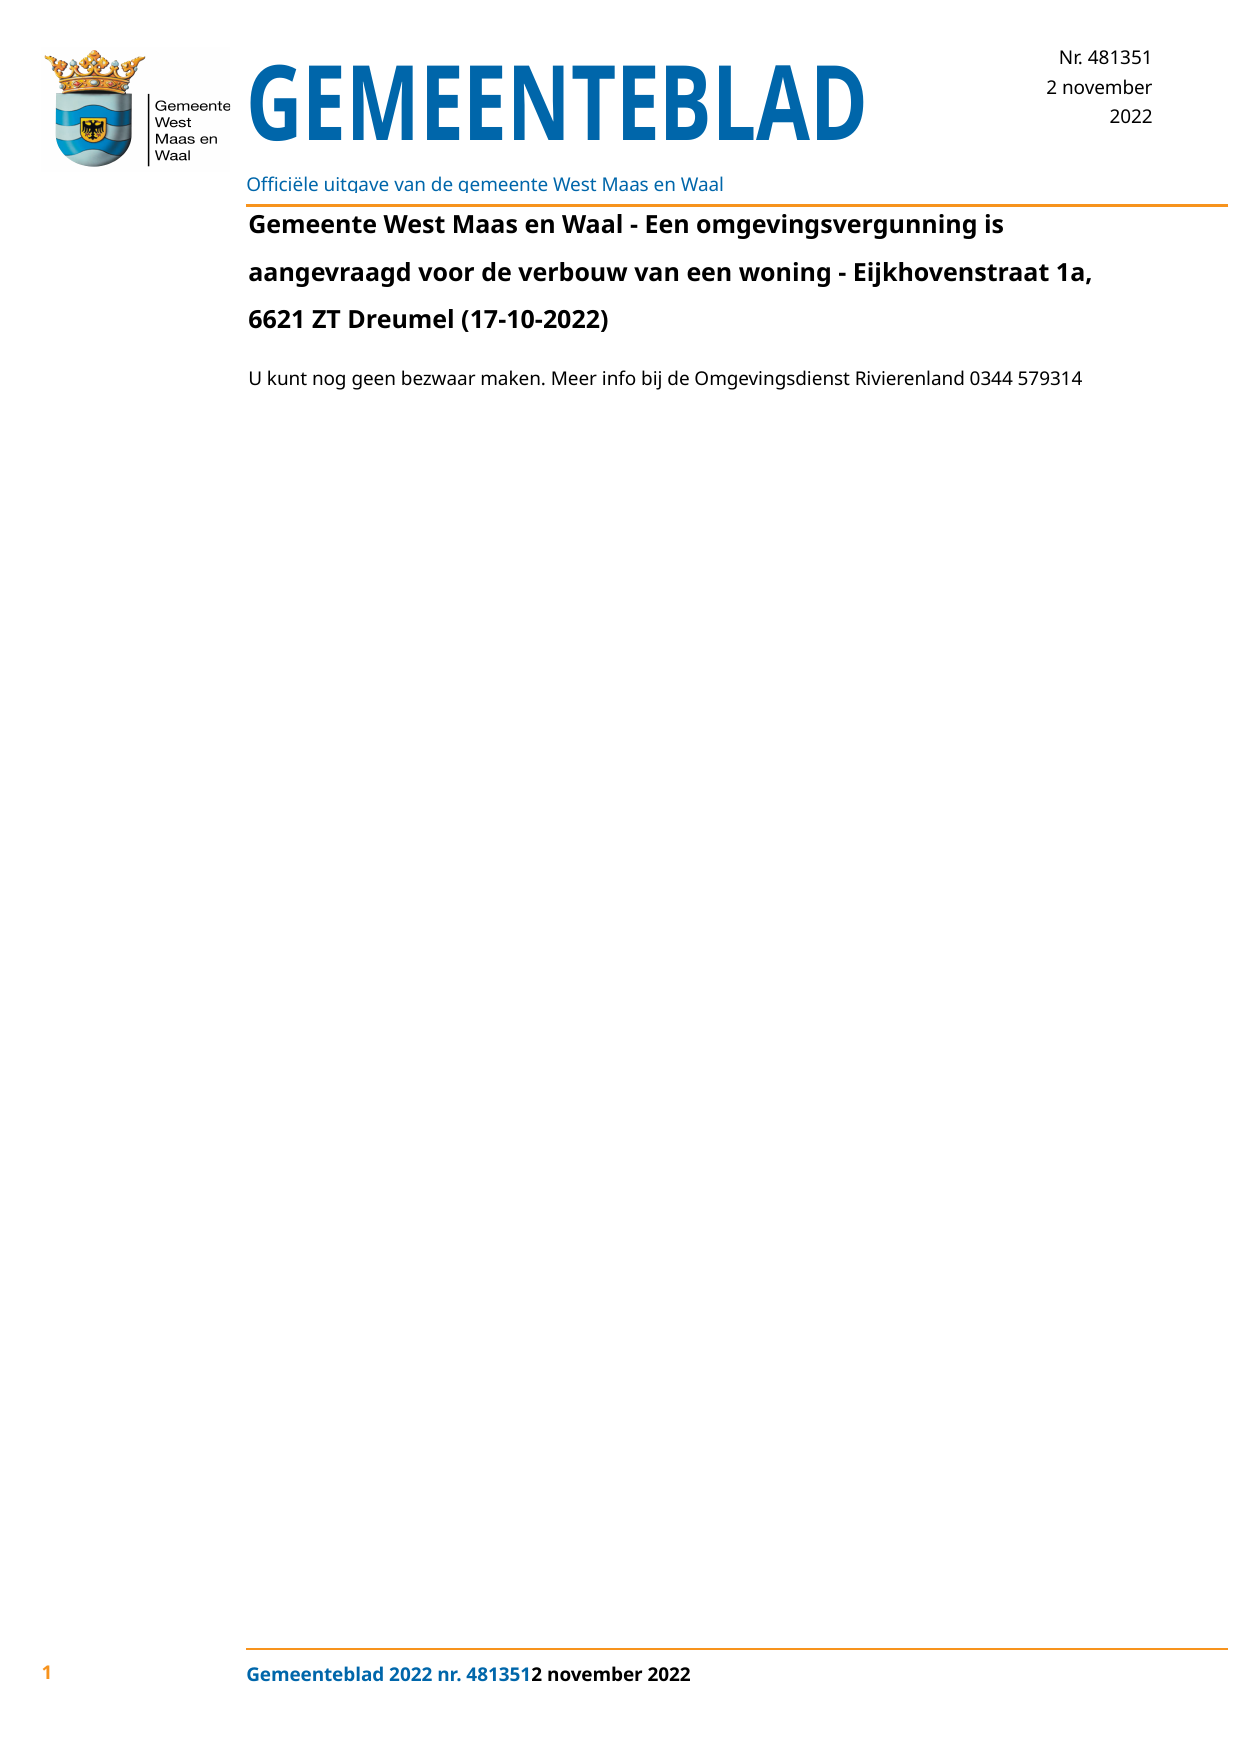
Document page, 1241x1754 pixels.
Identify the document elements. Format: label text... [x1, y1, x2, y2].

text Gemeente West Maas en Waal - Een omgevingsvergunning is aangevraagd voor de verbouw van een woning - Eijkhovenstraat 1a, 6621 ZT Dreumel (17-10-2022) [248, 207, 1152, 336]
text U kunt nog geen bezwaar maken. Meer info bij de Omgevingsdienst Rivierenland 0344 579314 [248, 366, 1152, 391]
picture [41, 47, 231, 172]
